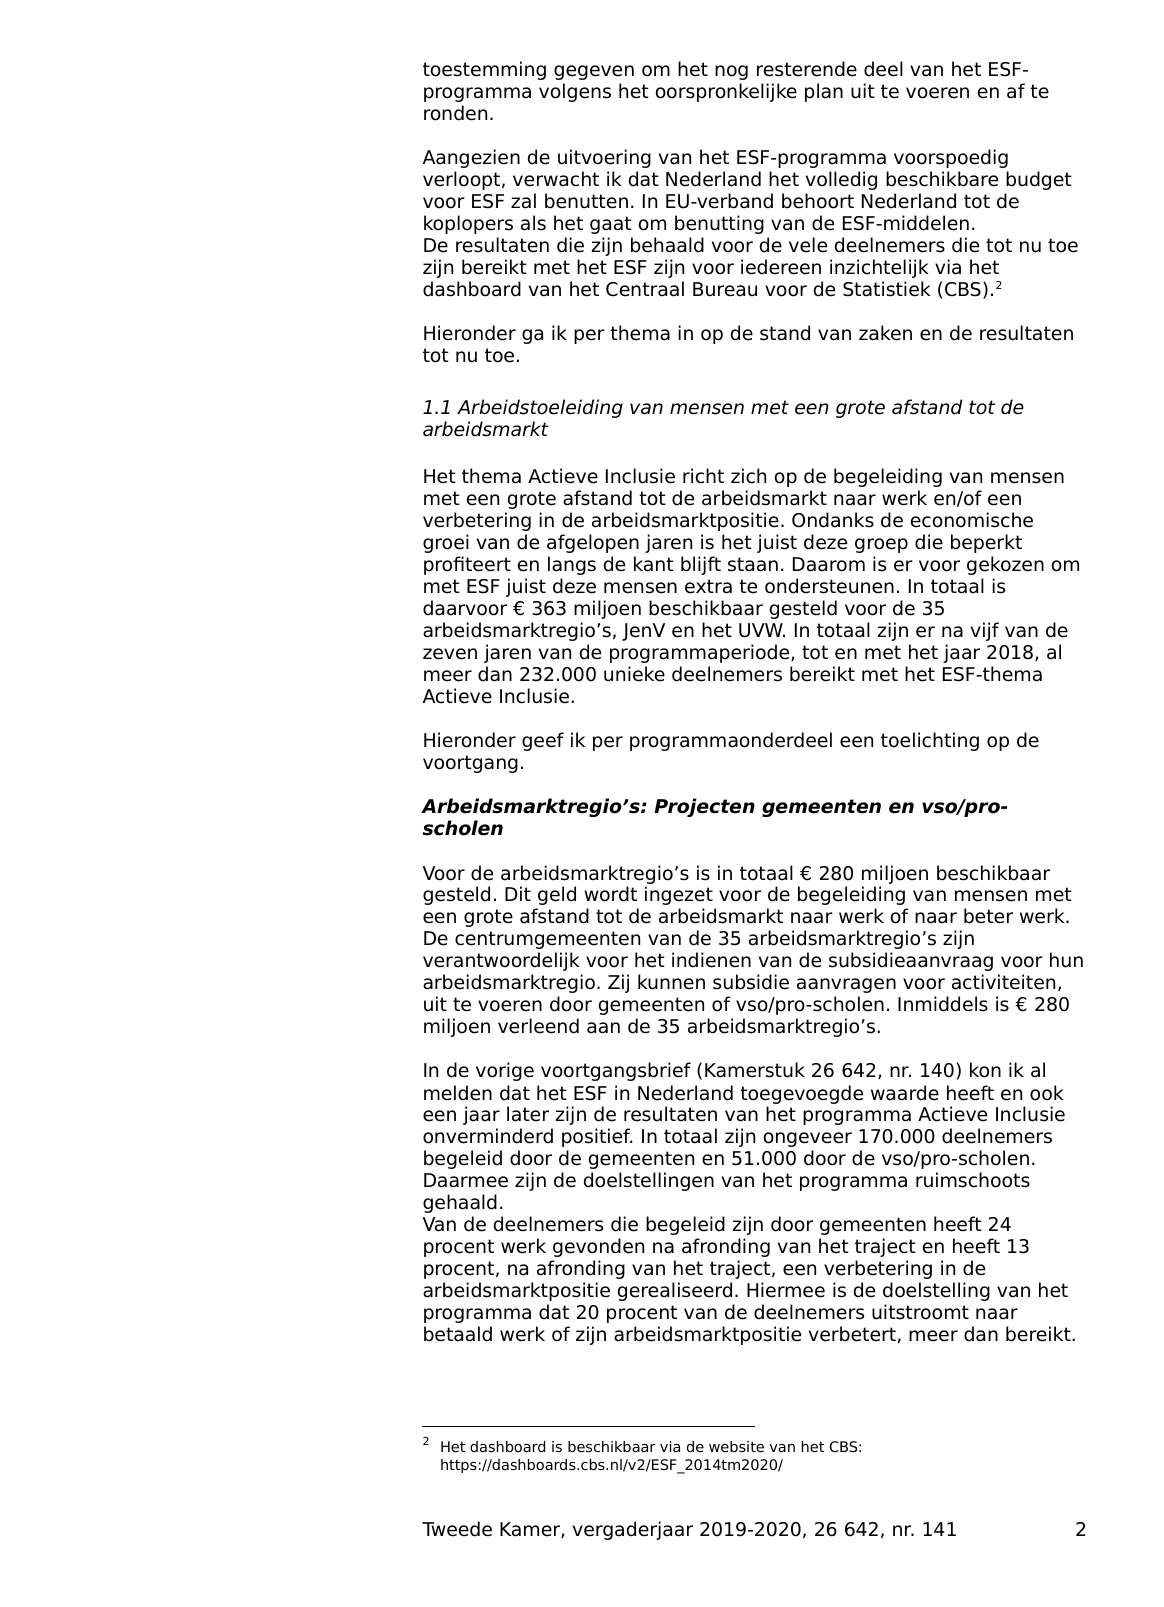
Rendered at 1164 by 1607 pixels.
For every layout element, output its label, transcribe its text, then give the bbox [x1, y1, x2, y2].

text In de vorige voortgangsbrief (Kamerstuk 26 642, nr. 140) kon ik al melden dat het ESF in Nederland toegevoegde waarde heeft en ook een jaar later zijn de resultaten van het programma Actieve Inclusie onverminderd positief. In totaal zijn ongeveer 170.000 deelnemers begeleid door de gemeenten en 51.000 door de vso/pro-scholen. Daarmee zijn de doelstellingen van het programma ruimschoots gehaald. [422, 1060, 1087, 1214]
text toestemming gegeven om het nog resterende deel van het ESF-programma volgens het oorspronkelijke plan uit te voeren en af te ronden. [422, 59, 1087, 125]
text Hieronder geef ik per programmaonderdeel een toelichting op de voortgang. [422, 730, 1087, 774]
text De resultaten die zijn behaald voor de vele deelnemers die tot nu toe zijn bereikt met het ESF zijn voor iedereen inzichtelijk via het dashboard van het Centraal Bureau voor de Statistiek (CBS). [422, 235, 1087, 301]
subtitle 1.1 Arbeidstoeleiding van mensen met een grote afstand tot de arbeidsmarkt [422, 397, 1087, 441]
text Het dashboard is beschikbaar via de website van het CBS: https://dashboards.cbs.nl/v2/ESF_2014tm2020/ [422, 1435, 1087, 1474]
text Van de deelnemers die begeleid zijn door gemeenten heeft 24 procent werk gevonden na afronding van het traject en heeft 13 procent, na afronding van het traject, een verbetering in de arbeidsmarktpositie gerealiseerd. Hiermee is de doelstelling van het programma dat 20 procent van de deelnemers uitstroomt naar betaald werk of zijn arbeidsmarktpositie verbetert, meer dan bereikt. [422, 1214, 1087, 1346]
subtitle Arbeidsmarktregio’s: Projecten gemeenten en vso/pro-scholen [422, 796, 1087, 840]
text Het thema Actieve Inclusie richt zich op de begeleiding van mensen met een grote afstand tot de arbeidsmarkt naar werk en/of een verbetering in de arbeidsmarktpositie. Ondanks de economische groei van de afgelopen jaren is het juist deze groep die beperkt profiteert en langs de kant blijft staan. Daarom is er voor gekozen om met ESF juist deze mensen extra te ondersteunen. In totaal is daarvoor € 363 miljoen beschikbaar gesteld voor de 35 arbeidsmarktregio’s, JenV en het UVW. In totaal zijn er na vijf van de zeven jaren van de programmaperiode, tot en met het jaar 2018, al meer dan 232.000 unieke deelnemers bereikt met het ESF-thema Actieve Inclusie. [422, 466, 1087, 708]
text Aangezien de uitvoering van het ESF-programma voorspoedig verloopt, verwacht ik dat Nederland het volledig beschikbare budget voor ESF zal benutten. In EU-verband behoort Nederland tot de koplopers als het gaat om benutting van de ESF-middelen. [422, 147, 1087, 235]
text Hieronder ga ik per thema in op de stand van zaken en de resultaten tot nu toe. [422, 323, 1087, 367]
text Voor de arbeidsmarktregio’s is in totaal € 280 miljoen beschikbaar gesteld. Dit geld wordt ingezet voor de begeleiding van mensen met een grote afstand tot de arbeidsmarkt naar werk of naar beter werk. De centrumgemeenten van de 35 arbeidsmarktregio’s zijn verantwoordelijk voor het indienen van de subsidieaanvraag voor hun arbeidsmarktregio. Zij kunnen subsidie aanvragen voor activiteiten, uit te voeren door gemeenten of vso/pro-scholen. Inmiddels is € 280 miljoen verleend aan de 35 arbeidsmarktregio’s. [422, 862, 1087, 1038]
